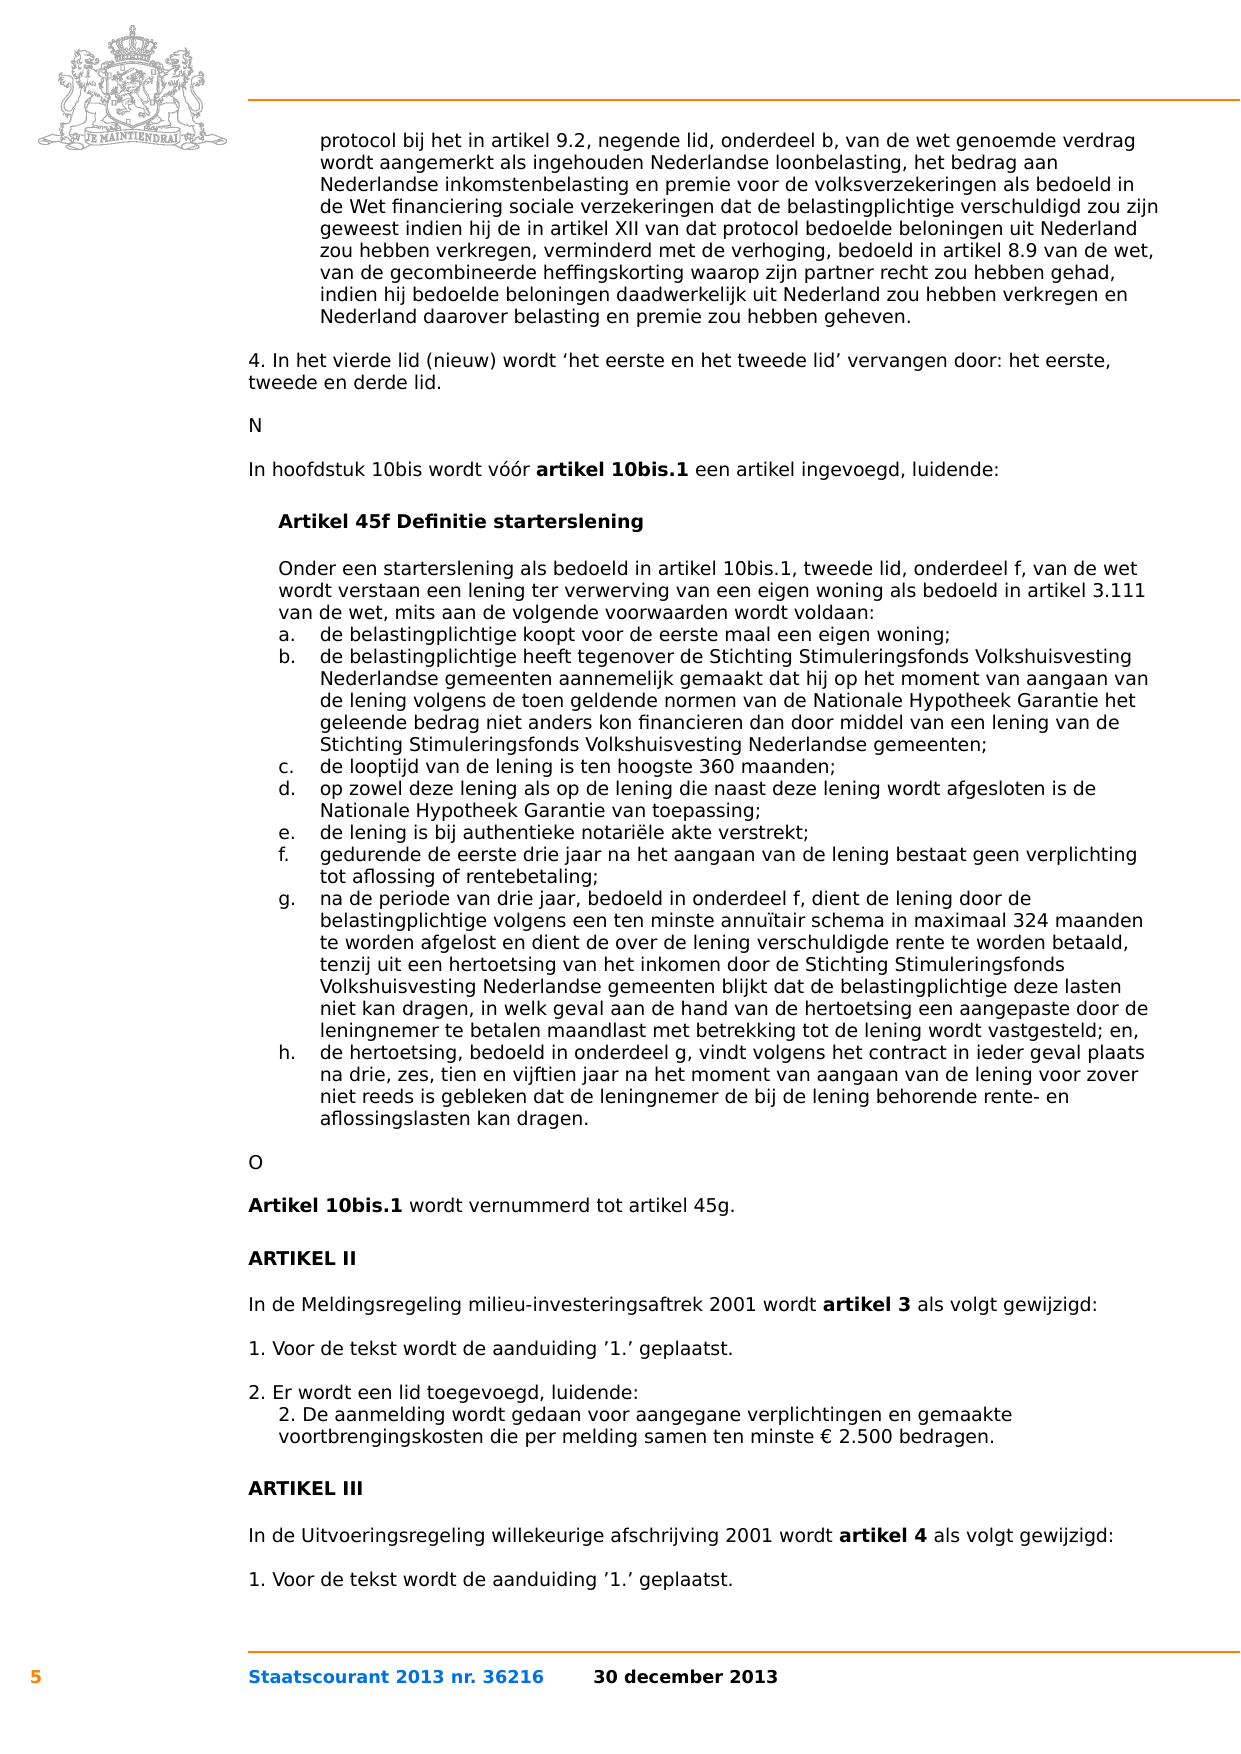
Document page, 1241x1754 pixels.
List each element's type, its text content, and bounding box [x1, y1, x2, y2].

text b. de belastingplichtige heeft tegenover de Stichting Stimuleringsfonds Volkshuisvesting Nederlandse gemeenten aannemelijk gemaakt dat hij op het moment van aangaan van de lening volgens de toen geldende normen van de Nationale Hypotheek Garantie het geleende bedrag niet anders kon financieren dan door middel van een lening van de Stichting Stimuleringsfonds Volkshuisvesting Nederlandse gemeenten; [278, 646, 1163, 756]
text In de Meldingsregeling milieu-investeringsaftrek 2001 wordt artikel 3 als volgt gewijzigd: [248, 1294, 1163, 1316]
text O [248, 1152, 1163, 1173]
subtitle ARTIKEL II [248, 1247, 1163, 1269]
text 2. De aanmelding wordt gedaan voor aangegane verplichtingen en gemaakte voortbrengingskosten die per melding samen ten minste € 2.500 bedragen. [278, 1404, 1163, 1448]
text 4. In het vierde lid (nieuw) wordt ‘het eerste en het tweede lid’ vervangen door: het eerste, tweede en derde lid. [248, 349, 1163, 393]
text Onder een starterslening als bedoeld in artikel 10bis.1, tweede lid, onderdeel f, van de wet wordt verstaan een lening ter verwerving van een eigen woning als bedoeld in artikel 3.111 van de wet, mits aan de volgende voorwaarden wordt voldaan: [278, 558, 1163, 624]
text a. de belastingplichtige koopt voor de eerste maal een eigen woning; [278, 624, 1163, 646]
text c. de looptijd van de lening is ten hoogste 360 maanden; [278, 756, 1163, 778]
text In hoofdstuk 10bis wordt vóór artikel 10bis.1 een artikel ingevoegd, luidende: [248, 459, 1163, 481]
text f. gedurende de eerste drie jaar na het aangaan van de lening bestaat geen verplichting tot aflossing of rentebetaling; [278, 844, 1163, 888]
text Artikel 10bis.1 wordt vernummerd tot artikel 45g. [248, 1195, 1163, 1217]
subtitle Artikel 45f Definitie starterslening [278, 511, 1163, 533]
text g. na de periode van drie jaar, bedoeld in onderdeel f, dient de lening door de belastingplichtige volgens een ten minste annuïtair schema in maximaal 324 maanden te worden afgelost en dient de over de lening verschuldigde rente te worden betaald, tenzij uit een hertoetsing van het inkomen door de Stichting Stimuleringsfonds Volkshuisvesting Nederlandse gemeenten blijkt dat de belastingplichtige deze lasten niet kan dragen, in welk geval aan de hand van de hertoetsing een aangepaste door de leningnemer te betalen maandlast met betrekking tot de lening wordt vastgesteld; en, [278, 888, 1163, 1042]
subtitle ARTIKEL III [248, 1478, 1163, 1500]
text 2. Er wordt een lid toegevoegd, luidende: [248, 1382, 1163, 1404]
text d. op zowel deze lening als op de lening die naast deze lening wordt afgesloten is de Nationale Hypotheek Garantie van toepassing; [278, 778, 1163, 822]
text 1. Voor de tekst wordt de aanduiding ’1.’ geplaatst. [248, 1569, 1163, 1591]
text e. de lening is bij authentieke notariële akte verstrekt; [278, 822, 1163, 844]
text 1. Voor de tekst wordt de aanduiding ’1.’ geplaatst. [248, 1338, 1163, 1360]
text h. de hertoetsing, bedoeld in onderdeel g, vindt volgens het contract in ieder geval plaats na drie, zes, tien en vijftien jaar na het moment van aangaan van de lening voor zover niet reeds is gebleken dat de leningnemer de bij de lening behorende rente- en aflossingslasten kan dragen. [278, 1042, 1163, 1130]
text protocol bij het in artikel 9.2, negende lid, onderdeel b, van de wet genoemde verdrag wordt aangemerkt als ingehouden Nederlandse loonbelasting, het bedrag aan Nederlandse inkomstenbelasting en premie voor de volksverzekeringen als bedoeld in de Wet financiering sociale verzekeringen dat de belastingplichtige verschuldigd zou zijn geweest indien hij de in artikel XII van dat protocol bedoelde beloningen uit Nederland zou hebben verkregen, verminderd met de verhoging, bedoeld in artikel 8.9 van de wet, van de gecombineerde heffingskorting waarop zijn partner recht zou hebben gehad, indien hij bedoelde beloningen daadwerkelijk uit Nederland zou hebben verkregen en Nederland daarover belasting en premie zou hebben geheven. [278, 130, 1163, 328]
picture [38, 25, 227, 150]
text N [248, 415, 1163, 437]
text In de Uitvoeringsregeling willekeurige afschrijving 2001 wordt artikel 4 als volgt gewijzigd: [248, 1525, 1163, 1547]
